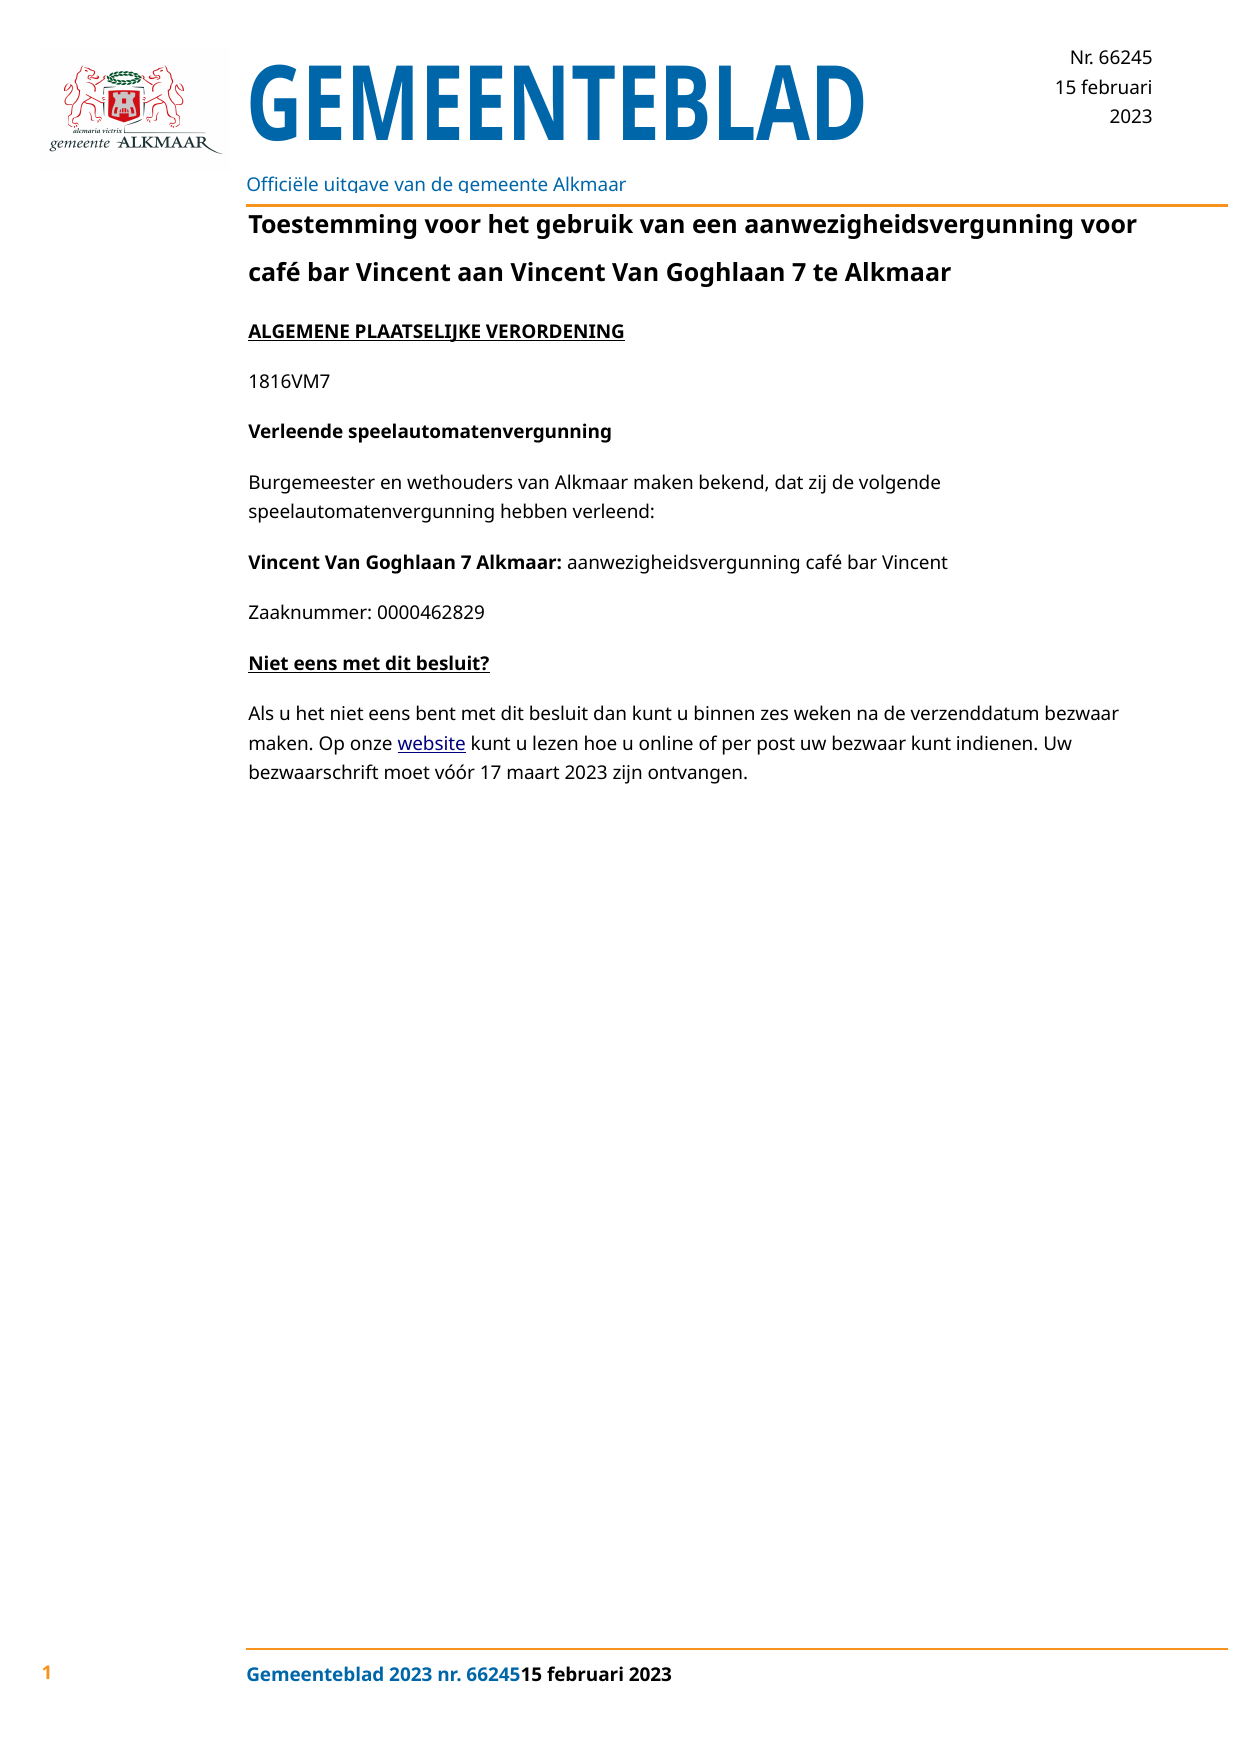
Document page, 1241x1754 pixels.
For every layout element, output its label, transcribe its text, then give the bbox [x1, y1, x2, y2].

text Zaaknummer: 0000462829 [248, 599, 1152, 625]
text Burgemeester en wethouders van Alkmaar maken bekend, dat zij de volgende speelautomatenvergunning hebben verleend: [248, 469, 1152, 524]
text Toestemming voor het gebruik van een aanwezigheidsvergunning voor café bar Vincent aan Vincent Van Goghlaan 7 te Alkmaar [248, 207, 1152, 288]
text Als u het niet eens bent met dit besluit dan kunt u binnen zes weken na de verzenddatum bezwaar maken. Op onze website kunt u lezen hoe u online of per post uw bezwaar kunt indienen. Uw bezwaarschrift moet vóór 17 maart 2023 zijn ontvangen. [248, 700, 1152, 785]
text ALGEMENE PLAATSELIJKE VERORDENING [248, 318, 1152, 344]
text Niet eens met dit besluit? [248, 650, 1152, 676]
picture [41, 47, 231, 172]
text Vincent Van Goghlaan 7 Alkmaar: aanwezigheidsvergunning café bar Vincent [248, 549, 1152, 575]
text 1816VM7 [248, 368, 1152, 394]
text Verleende speelautomatenvergunning [248, 419, 1152, 444]
